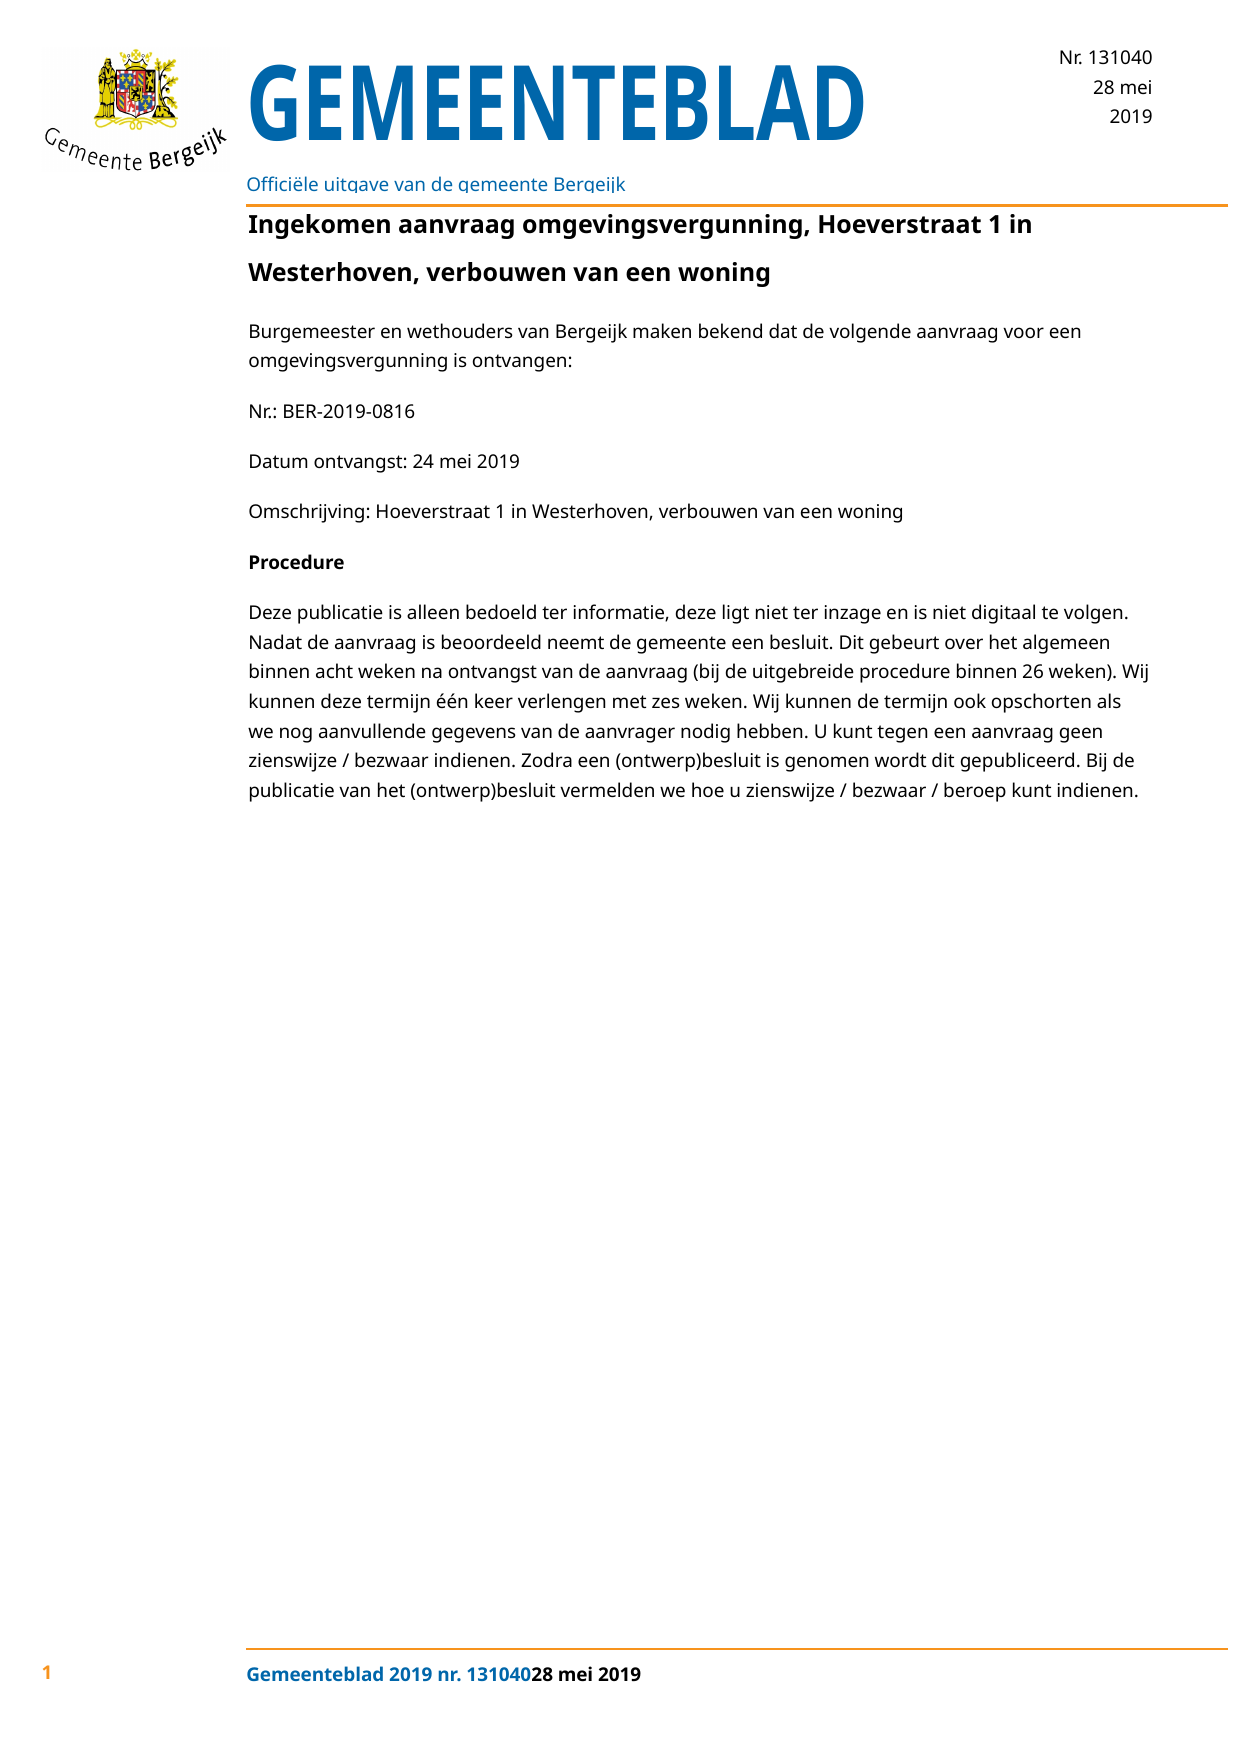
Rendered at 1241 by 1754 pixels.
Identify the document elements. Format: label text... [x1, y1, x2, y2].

text Ingekomen aanvraag omgevingsvergunning, Hoeverstraat 1 in Westerhoven, verbouwen van een woning [248, 207, 1152, 288]
text Datum ontvangst: 24 mei 2019 [248, 448, 1152, 474]
text Deze publicatie is alleen bedoeld ter informatie, deze ligt niet ter inzage en is niet digitaal te volgen. Nadat de aanvraag is beoordeeld neemt de gemeente een besluit. Dit gebeurt over het algemeen binnen acht weken na ontvangst van de aanvraag (bij de uitgebreide procedure binnen 26 weken). Wij kunnen deze termijn één keer verlengen met zes weken. Wij kunnen de termijn ook opschorten als we nog aanvullende gegevens van de aanvrager nodig hebben. U kunt tegen een aanvraag geen zienswijze / bezwaar indienen. Zodra een (ontwerp)besluit is genomen wordt dit gepubliceerd. Bij de publicatie van het (ontwerp)besluit vermelden we hoe u zienswijze / bezwaar / beroep kunt indienen. [248, 599, 1152, 803]
text Burgemeester en wethouders van Bergeijk maken bekend dat de volgende aanvraag voor een omgevingsvergunning is ontvangen: [248, 318, 1152, 373]
picture [41, 47, 231, 172]
text Procedure [248, 549, 1152, 575]
text Nr.: BER-2019-0816 [248, 398, 1152, 424]
text Omschrijving: Hoeverstraat 1 in Westerhoven, verbouwen van een woning [248, 499, 1152, 524]
